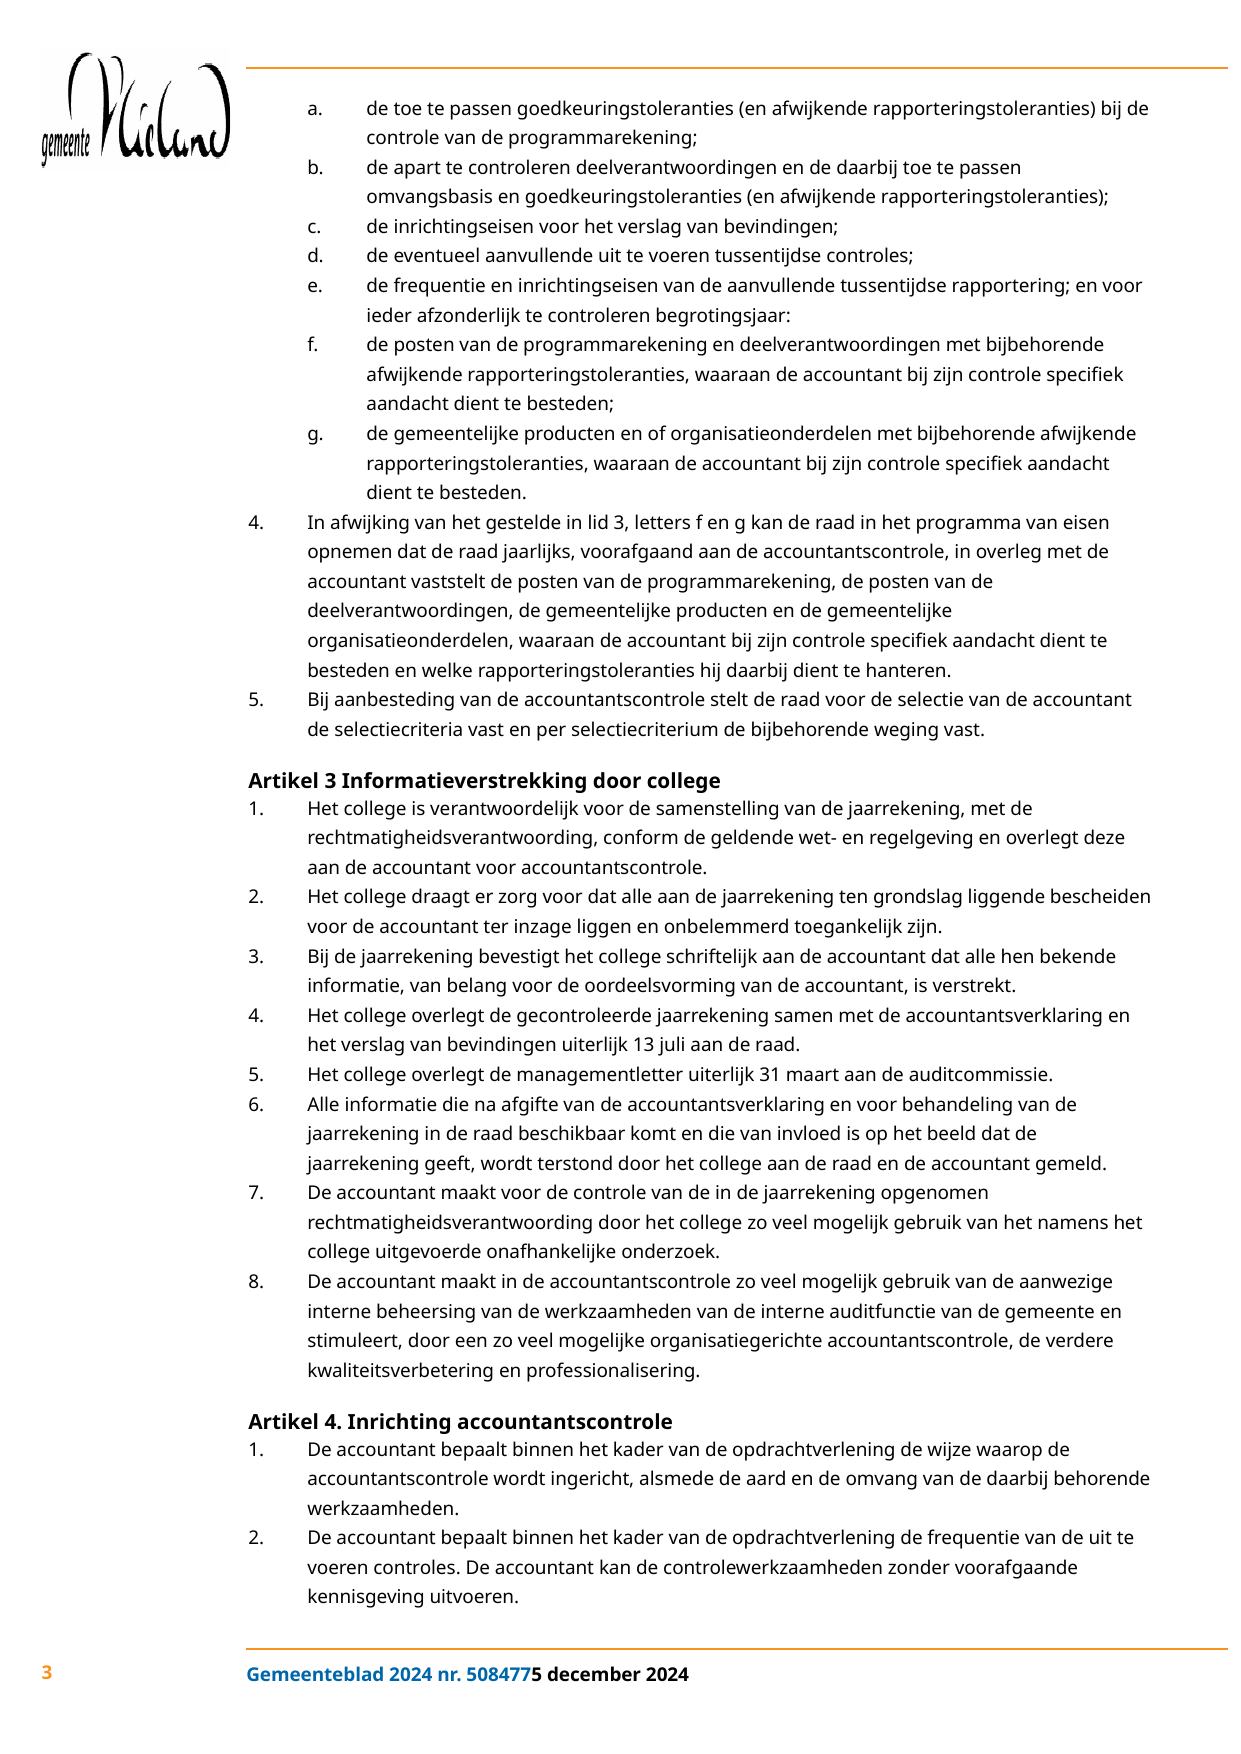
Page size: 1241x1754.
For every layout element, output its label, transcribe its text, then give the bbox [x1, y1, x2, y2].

picture [41, 47, 231, 172]
list Bij de jaarrekening bevestigt het college schriftelijk aan de accountant dat alle hen bekende informatie, van belang voor de oordeelsvorming van de accountant, is verstrekt. [248, 943, 1152, 998]
list de frequentie en inrichtingseisen van de aanvullende tussentijdse rapportering; en voor ieder afzonderlijk te controleren begrotingsjaar: [307, 272, 1152, 328]
list de eventueel aanvullende uit te voeren tussentijdse controles; [307, 243, 1152, 268]
text Artikel 3 Informatieverstrekking door college [248, 766, 1152, 795]
list De accountant maakt in de accountantscontrole zo veel mogelijk gebruik van de aanwezige interne beheersing van de werkzaamheden van de interne auditfunctie van de gemeente en stimuleert, door een zo veel mogelijke organisatiegerichte accountantscontrole, de verdere kwaliteitsverbetering en professionalisering. [248, 1268, 1152, 1383]
list de toe te passen goedkeuringstoleranties (en afwijkende rapporteringstoleranties) bij de controle van de programmarekening; [307, 95, 1152, 150]
list De accountant bepaalt binnen het kader van de opdrachtverlening de wijze waarop de accountantscontrole wordt ingericht, alsmede de aard en de omvang van de daarbij behorende werkzaamheden. [248, 1436, 1152, 1521]
list In afwijking van het gestelde in lid 3, letters f en g kan de raad in het programma van eisen opnemen dat de raad jaarlijks, voorafgaand aan de accountantscontrole, in overleg met de accountant vaststelt de posten van de programmarekening, de posten van de deelverantwoordingen, de gemeentelijke producten en de gemeentelijke organisatieonderdelen, waaraan de accountant bij zijn controle specifiek aandacht dient te besteden en welke rapporteringstoleranties hij daarbij dient te hanteren. [248, 509, 1152, 683]
list Bij aanbesteding van de accountantscontrole stelt de raad voor de selectie van de accountant de selectiecriteria vast en per selectiecriterium de bijbehorende weging vast. [248, 686, 1152, 742]
list de inrichtingseisen voor het verslag van bevindingen; [307, 213, 1152, 239]
list Alle informatie die na afgifte van de accountantsverklaring en voor behandeling van de jaarrekening in de raad beschikbaar komt en die van invloed is op het beeld dat de jaarrekening geeft, wordt terstond door het college aan de raad en de accountant gemeld. [248, 1091, 1152, 1176]
list De accountant maakt voor de controle van de in de jaarrekening opgenomen rechtmatigheidsverantwoording door het college zo veel mogelijk gebruik van het namens het college uitgevoerde onafhankelijke onderzoek. [248, 1179, 1152, 1264]
list Het college draagt er zorg voor dat alle aan de jaarrekening ten grondslag liggende bescheiden voor de accountant ter inzage liggen en onbelemmerd toegankelijk zijn. [248, 884, 1152, 939]
list Het college overlegt de gecontroleerde jaarrekening samen met de accountantsverklaring en het verslag van bevindingen uiterlijk 13 juli aan de raad. [248, 1002, 1152, 1057]
list de gemeentelijke producten en of organisatieonderdelen met bijbehorende afwijkende rapporteringstoleranties, waaraan de accountant bij zijn controle specifiek aandacht dient te besteden. [307, 420, 1152, 505]
list De accountant bepaalt binnen het kader van de opdrachtverlening de frequentie van de uit te voeren controles. De accountant kan de controlewerkzaamheden zonder voorafgaande kennisgeving uitvoeren. [248, 1524, 1152, 1609]
text Artikel 4. Inrichting accountantscontrole [248, 1407, 1152, 1436]
list Het college is verantwoordelijk voor de samenstelling van de jaarrekening, met de rechtmatigheidsverantwoording, conform de geldende wet- en regelgeving en overlegt deze aan de accountant voor accountantscontrole. [248, 795, 1152, 880]
list Het college overlegt de managementletter uiterlijk 31 maart aan de auditcommissie. [248, 1061, 1152, 1087]
list de posten van de programmarekening en deelverantwoordingen met bijbehorende afwijkende rapporteringstoleranties, waaraan de accountant bij zijn controle specifiek aandacht dient te besteden; [307, 331, 1152, 416]
list de apart te controleren deelverantwoordingen en de daarbij toe te passen omvangsbasis en goedkeuringstoleranties (en afwijkende rapporteringstoleranties); [307, 154, 1152, 209]
